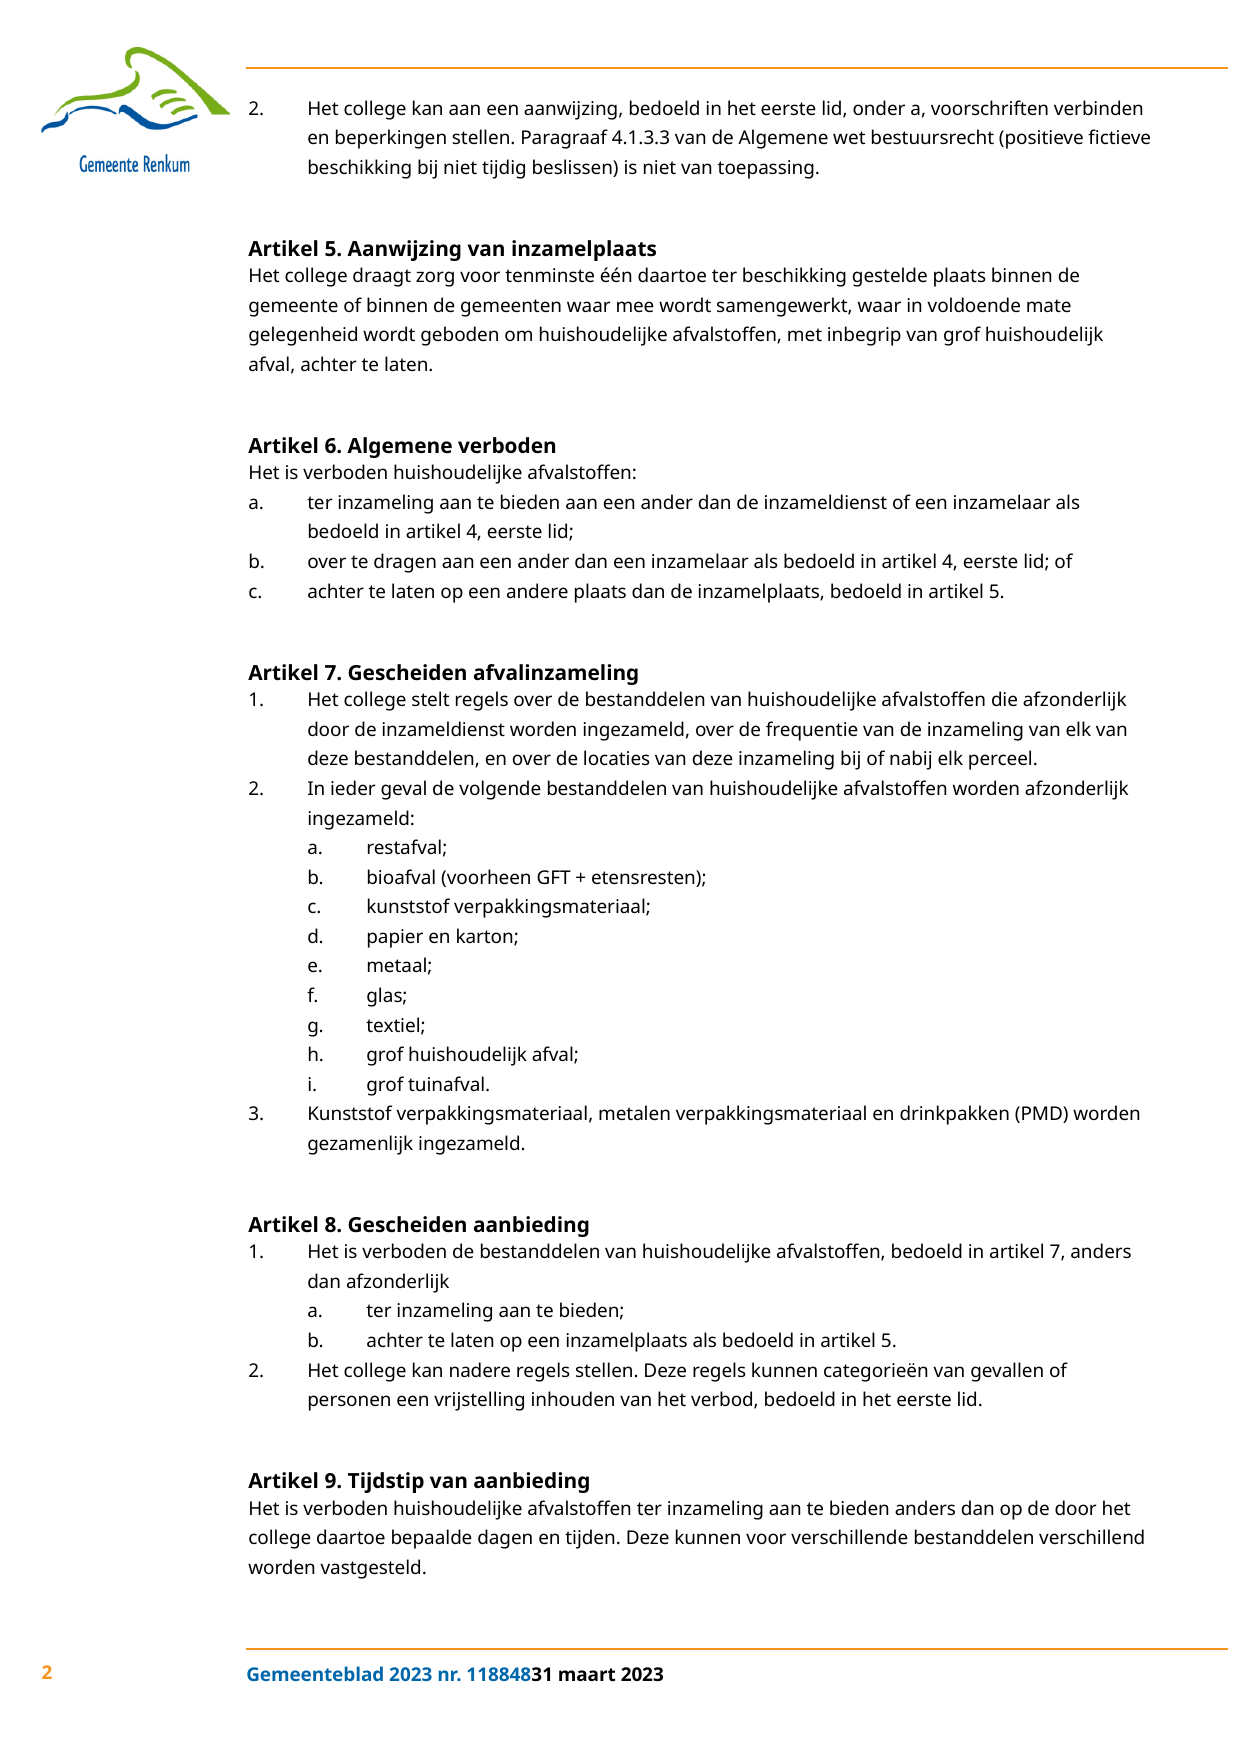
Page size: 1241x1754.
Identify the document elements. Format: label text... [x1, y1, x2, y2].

text Het college draagt zorg voor tenminste één daartoe ter beschikking gestelde plaats binnen de gemeente of binnen de gemeenten waar mee wordt samengewerkt, waar in voldoende mate gelegenheid wordt geboden om huishoudelijke afvalstoffen, met inbegrip van grof huishoudelijk afval, achter te laten. [248, 262, 1152, 377]
list bioafval (voorheen GFT + etensresten); [307, 864, 1152, 889]
list Het college kan nadere regels stellen. Deze regels kunnen categorieën van gevallen of personen een vrijstelling inhouden van het verbod, bedoeld in het eerste lid. [248, 1357, 1152, 1412]
list Het is verboden de bestanddelen van huishoudelijke afvalstoffen, bedoeld in artikel 7, anders dan afzonderlijk [248, 1238, 1152, 1294]
list achter te laten op een inzamelplaats als bedoeld in artikel 5. [307, 1327, 1152, 1353]
text Het is verboden huishoudelijke afvalstoffen: [248, 459, 1152, 485]
list Kunststof verpakkingsmateriaal, metalen verpakkingsmateriaal en drinkpakken (PMD) worden gezamenlijk ingezameld. [248, 1101, 1152, 1156]
text Artikel 6. Algemene verboden [248, 431, 1152, 459]
list restafval; [307, 834, 1152, 860]
list ter inzameling aan te bieden; [307, 1298, 1152, 1323]
list In ieder geval de volgende bestanddelen van huishoudelijke afvalstoffen worden afzonderlijk ingezameld: [248, 775, 1152, 830]
list grof huishoudelijk afval; [307, 1041, 1152, 1067]
list achter te laten op een andere plaats dan de inzamelplaats, bedoeld in artikel 5. [248, 578, 1152, 604]
picture [41, 47, 231, 172]
list metaal; [307, 953, 1152, 978]
list kunststof verpakkingsmateriaal; [307, 893, 1152, 919]
text Artikel 5. Aanwijzing van inzamelplaats [248, 234, 1152, 262]
list papier en karton; [307, 923, 1152, 949]
list Het college stelt regels over de bestanddelen van huishoudelijke afvalstoffen die afzonderlijk door de inzameldienst worden ingezameld, over de frequentie van de inzameling van elk van deze bestanddelen, en over de locaties van deze inzameling bij of nabij elk perceel. [248, 686, 1152, 771]
text Artikel 7. Gescheiden afvalinzameling [248, 658, 1152, 686]
list Het college kan aan een aanwijzing, bedoeld in het eerste lid, onder a, voorschriften verbinden en beperkingen stellen. Paragraaf 4.1.3.3 van de Algemene wet bestuursrecht (positieve fictieve beschikking bij niet tijdig beslissen) is niet van toepassing. [248, 95, 1152, 180]
text Artikel 9. Tijdstip van aanbieding [248, 1466, 1152, 1495]
list glas; [307, 982, 1152, 1008]
list over te dragen aan een ander dan een inzamelaar als bedoeld in artikel 4, eerste lid; of [248, 548, 1152, 574]
text Het is verboden huishoudelijke afvalstoffen ter inzameling aan te bieden anders dan op de door het college daartoe bepaalde dagen en tijden. Deze kunnen voor verschillende bestanddelen verschillend worden vastgesteld. [248, 1495, 1152, 1580]
list textiel; [307, 1012, 1152, 1037]
list ter inzameling aan te bieden aan een ander dan de inzameldienst of een inzamelaar als bedoeld in artikel 4, eerste lid; [248, 489, 1152, 544]
text Artikel 8. Gescheiden aanbieding [248, 1210, 1152, 1238]
list grof tuinafval. [307, 1071, 1152, 1097]
